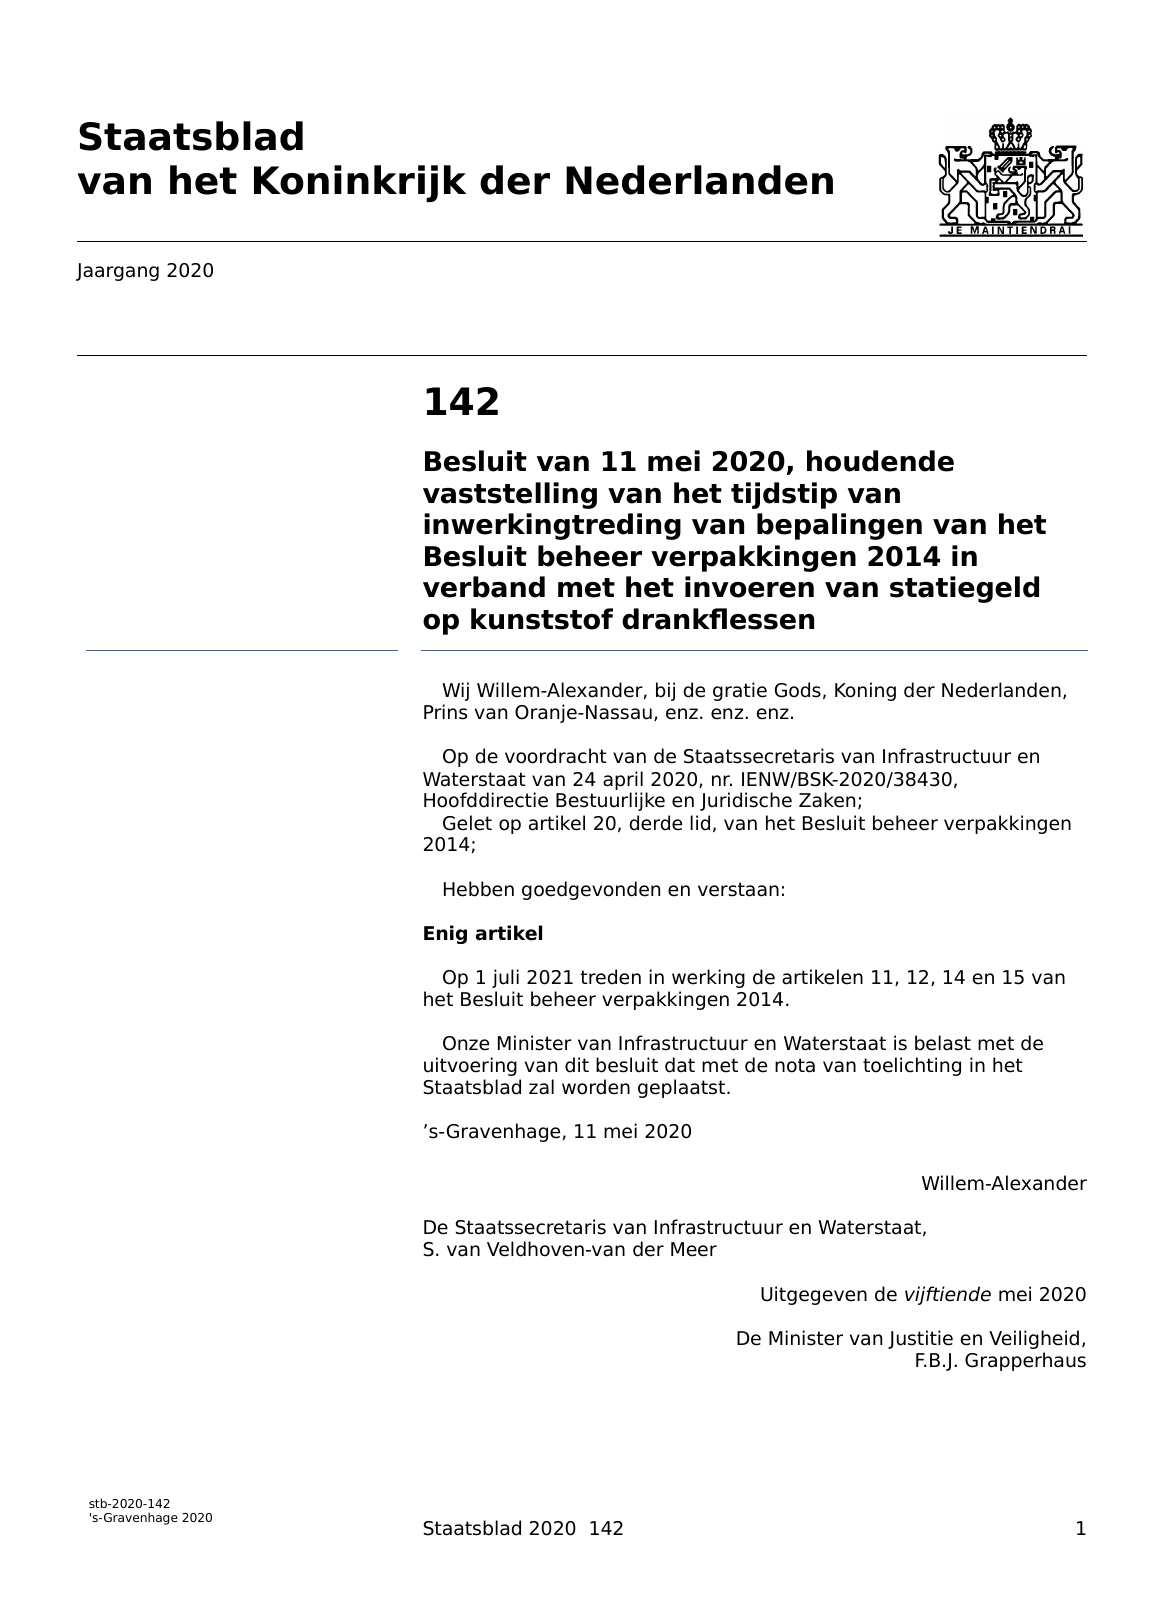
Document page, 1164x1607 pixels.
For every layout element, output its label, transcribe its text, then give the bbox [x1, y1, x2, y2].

text stb-2020-142 [88, 1497, 323, 1511]
text Onze Minister van Infrastructuur en Waterstaat is belast met de uitvoering van dit besluit dat met de nota van toelichting in het Staatsblad zal worden geplaatst. [422, 1033, 1087, 1099]
text De Staatssecretaris van Infrastructuur en Waterstaat, S. van Veldhoven-van der Meer [422, 1217, 1087, 1261]
subtitle Enig artikel [422, 923, 1087, 945]
text Uitgegeven de vijftiende mei 2020 [422, 1283, 1087, 1305]
picture [936, 115, 1087, 240]
text Op de voordracht van de Staatssecretaris van Infrastructuur en Waterstaat van 24 april 2020, nr. IENW/BSK-2020/38430, Hoofddirectie Bestuurlijke en Juridische Zaken; [422, 746, 1087, 812]
text Wij Willem-Alexander, bij de gratie Gods, Koning der Nederlanden, Prins van Oranje-Nassau, enz. enz. enz. [422, 680, 1087, 724]
text Op 1 juli 2021 treden in werking de artikelen 11, 12, 14 en 15 van het Besluit beheer verpakkingen 2014. [422, 967, 1087, 1011]
text 's-Gravenhage 2020 [88, 1511, 323, 1525]
subtitle 142 [422, 381, 1087, 424]
text Hebben goedgevonden en verstaan: [422, 878, 1087, 901]
text Besluit van 11 mei 2020, houdende vaststelling van het tijdstip van inwerkingtreding van bepalingen van het Besluit beheer verpakkingen 2014 in verband met het invoeren van statiegeld op kunststof drankflessen [422, 447, 1087, 636]
table_header [886, 100, 1087, 241]
text Gelet op artikel 20, derde lid, van het Besluit beheer verpakkingen 2014; [422, 812, 1087, 856]
table_header Staatsblad van het Koninkrijk der Nederlanden [77, 100, 886, 241]
text ’s-Gravenhage, 11 mei 2020 [422, 1121, 1087, 1143]
text De Minister van Justitie en Veiligheid, F.B.J. Grapperhaus [422, 1328, 1087, 1372]
text Willem-Alexander [422, 1173, 1087, 1195]
table_cell Jaargang 2020 [77, 242, 1087, 355]
